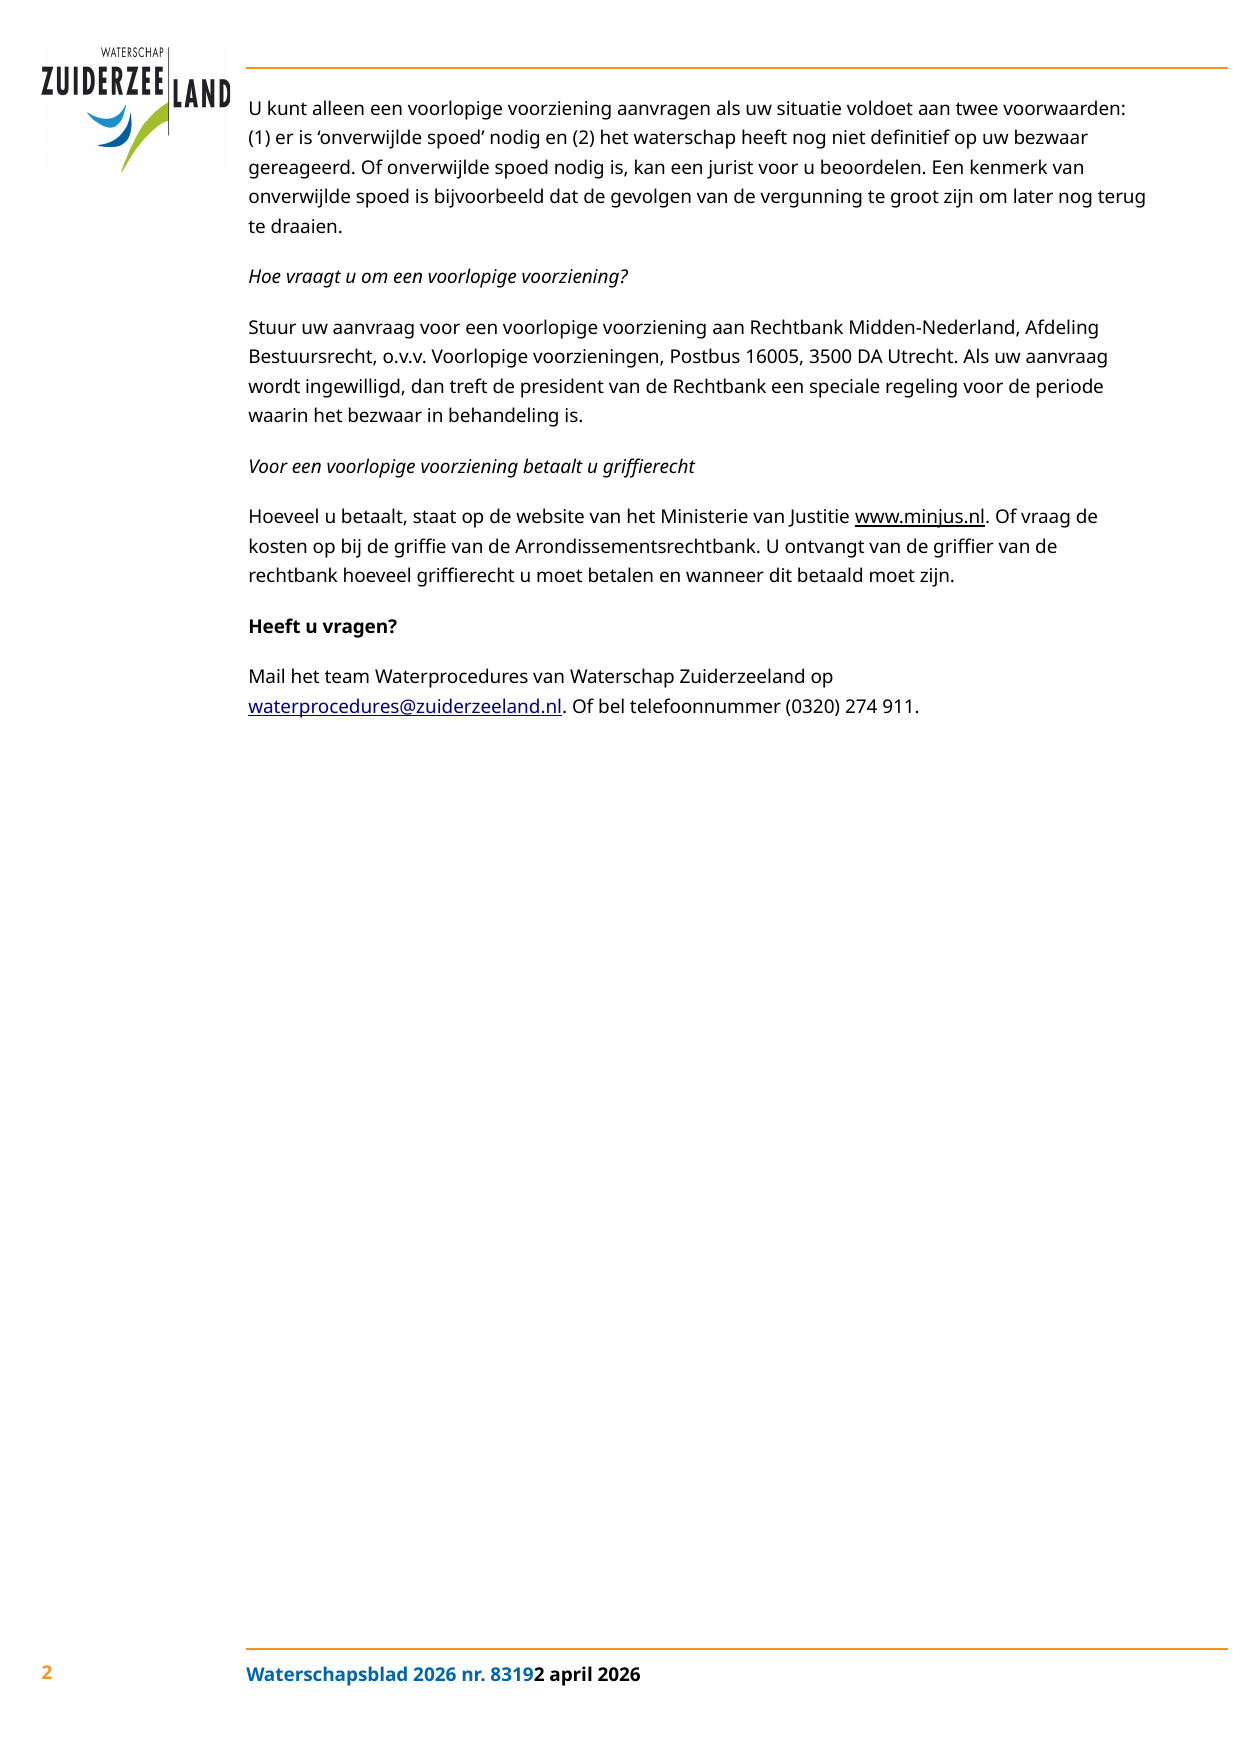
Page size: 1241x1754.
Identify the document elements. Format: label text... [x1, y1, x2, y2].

text Stuur uw aanvraag voor een voorlopige voorziening aan Rechtbank Midden-Nederland, Afdeling Bestuursrecht, o.v.v. Voorlopige voorzieningen, Postbus 16005, 3500 DA Utrecht. Als uw aanvraag wordt ingewilligd, dan treft de president van de Rechtbank een speciale regeling voor de periode waarin het bezwaar in behandeling is. [248, 314, 1152, 428]
text U kunt alleen een voorlopige voorziening aanvragen als uw situatie voldoet aan twee voorwaarden: (1) er is ‘onverwijlde spoed’ nodig en (2) het waterschap heeft nog niet definitief op uw bezwaar gereageerd. Of onverwijlde spoed nodig is, kan een jurist voor u beoordelen. Een kenmerk van onverwijlde spoed is bijvoorbeeld dat de gevolgen van de vergunning te groot zijn om later nog terug te draaien. [248, 95, 1152, 239]
picture [41, 47, 231, 172]
text Mail het team Waterprocedures van Waterschap Zuiderzeeland op waterprocedures@zuiderzeeland.nl. Of bel telefoonnummer (0320) 274 911. [248, 663, 1152, 719]
text Hoeveel u betaalt, staat op de website van het Ministerie van Justitie www.minjus.nl. Of vraag de kosten op bij de griffie van de Arrondissementsrechtbank. U ontvangt van de griffier van de rechtbank hoeveel griffierecht u moet betalen en wanneer dit betaald moet zijn. [248, 503, 1152, 588]
text Hoe vraagt u om een voorlopige voorziening? [248, 263, 1152, 289]
text Heeft u vragen? [248, 613, 1152, 639]
text Voor een voorlopige voorziening betaalt u griffierecht [248, 453, 1152, 479]
